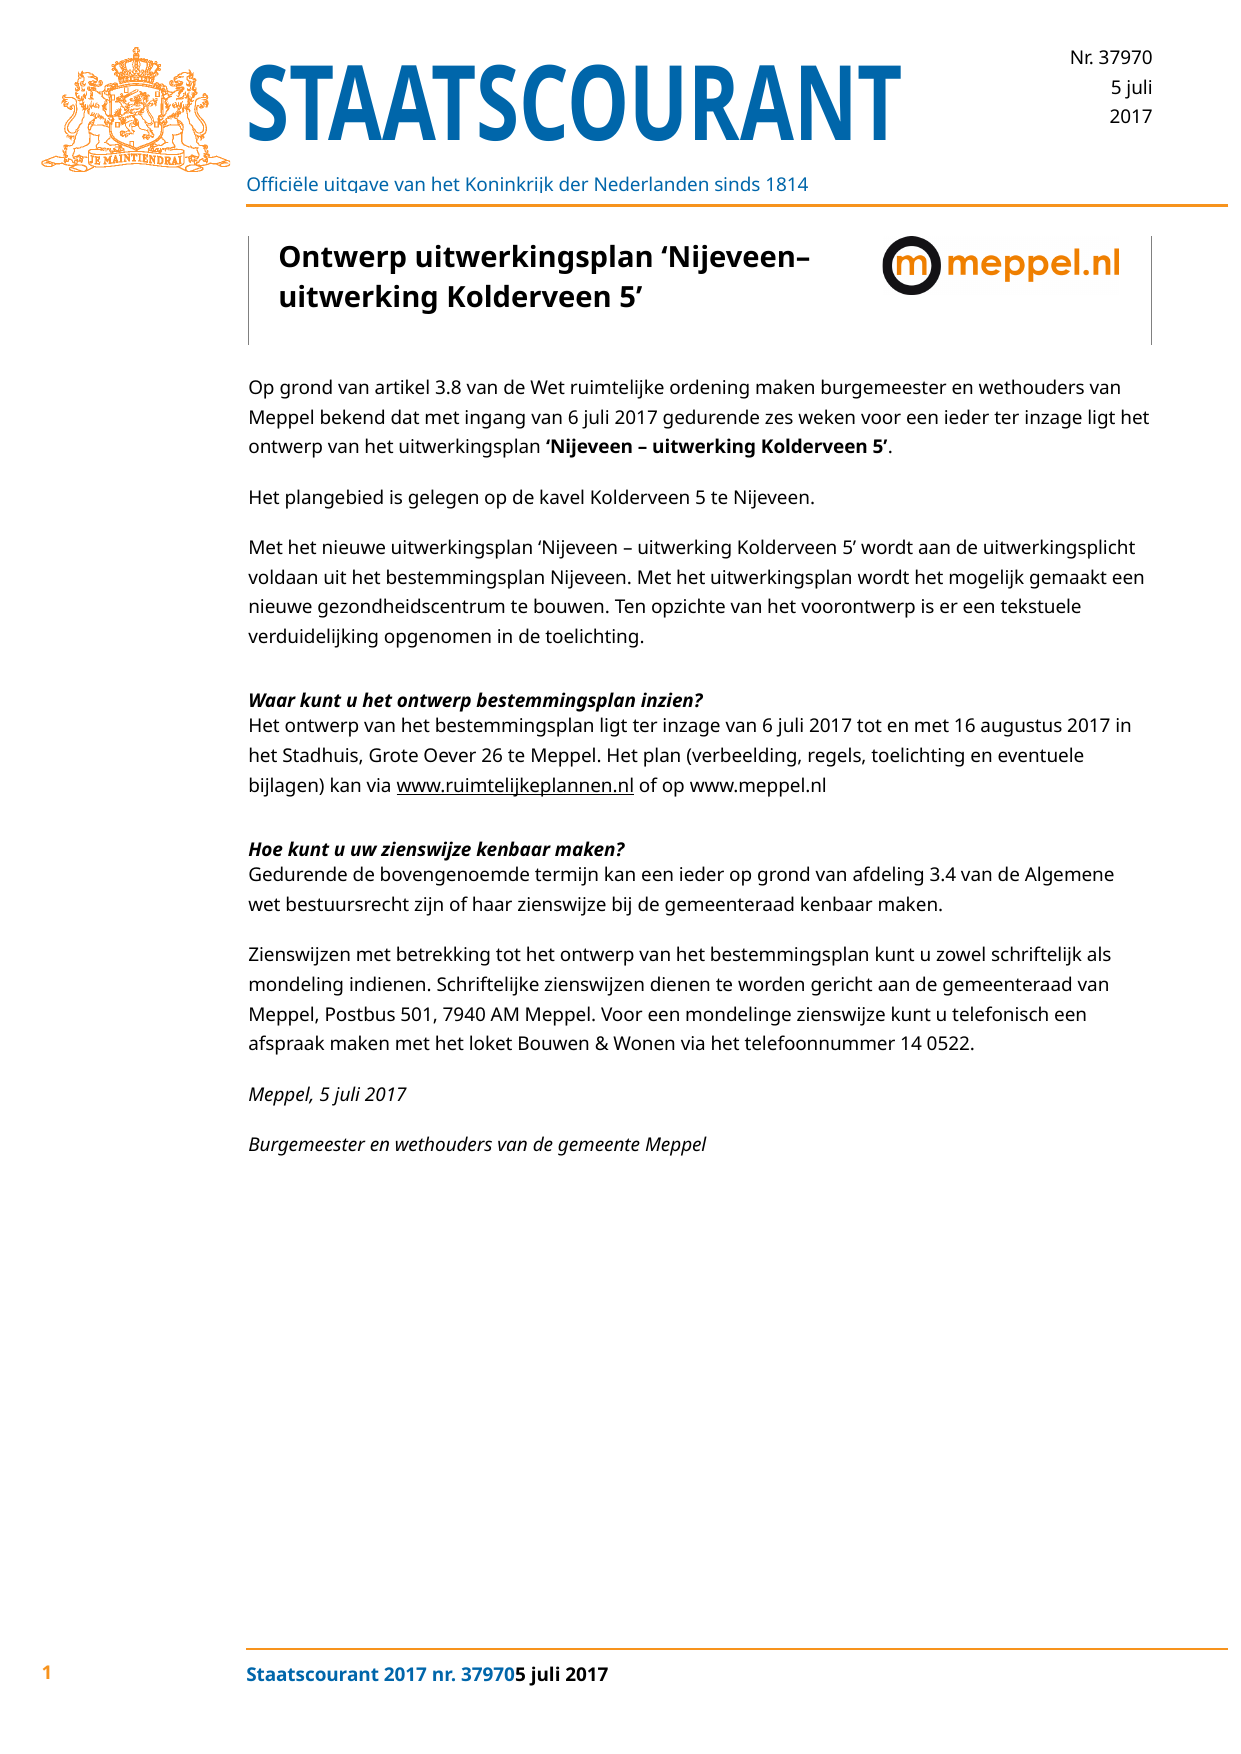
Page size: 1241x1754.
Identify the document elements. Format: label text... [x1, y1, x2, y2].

text Met het nieuwe uitwerkingsplan ‘Nijeveen – uitwerking Kolderveen 5’ wordt aan de uitwerkingsplicht voldaan uit het bestemmingsplan Nijeveen. Met het uitwerkingsplan wordt het mogelijk gemaakt een nieuwe gezondheidscentrum te bouwen. Ten opzichte van het voorontwerp is er een tekstuele verduidelijking opgenomen in de toelichting. [248, 534, 1152, 649]
picture [41, 47, 231, 172]
text Meppel, 5 juli 2017 [248, 1081, 1152, 1106]
text Op grond van artikel 3.8 van de Wet ruimtelijke ordening maken burgemeester en wethouders van Meppel bekend dat met ingang van 6 juli 2017 gedurende zes weken voor een ieder ter inzage ligt het ontwerp van het uitwerkingsplan ‘Nijeveen – uitwerking Kolderveen 5’. [248, 374, 1152, 459]
text Zienswijzen met betrekking tot het ontwerp van het bestemmingsplan kunt u zowel schriftelijk als mondeling indienen. Schriftelijke zienswijzen dienen te worden gericht aan de gemeenteraad van Meppel, Postbus 501, 7940 AM Meppel. Voor een mondelinge zienswijze kunt u telefonisch een afspraak maken met het loket Bouwen & Wonen via het telefoonnummer 14 0522. [248, 942, 1152, 1056]
table_header [850, 236, 1151, 345]
picture [882, 236, 1119, 295]
text Waar kunt u het ontwerp bestemmingsplan inzien? [248, 687, 1152, 713]
text Het ontwerp van het bestemmingsplan ligt ter inzage van 6 juli 2017 tot en met 16 augustus 2017 in het Stadhuis, Grote Oever 26 te Meppel. Het plan (verbeelding, regels, toelichting en eventuele bijlagen) kan via www.ruimtelijkeplannen.nl of op www.meppel.nl [248, 713, 1152, 798]
text Het plangebied is gelegen op de kavel Kolderveen 5 te Nijeveen. [248, 484, 1152, 509]
text Burgemeester en wethouders van de gemeente Meppel [248, 1131, 1152, 1157]
text Hoe kunt u uw zienswijze kenbaar maken? [248, 836, 1152, 862]
text Gedurende de bovengenoemde termijn kan een ieder op grond van afdeling 3.4 van de Algemene wet bestuursrecht zijn of haar zienswijze bij de gemeenteraad kenbaar maken. [248, 862, 1152, 917]
table_header Ontwerp uitwerkingsplan ‘Nijeveen–uitwerking Kolderveen 5’ [249, 236, 850, 345]
